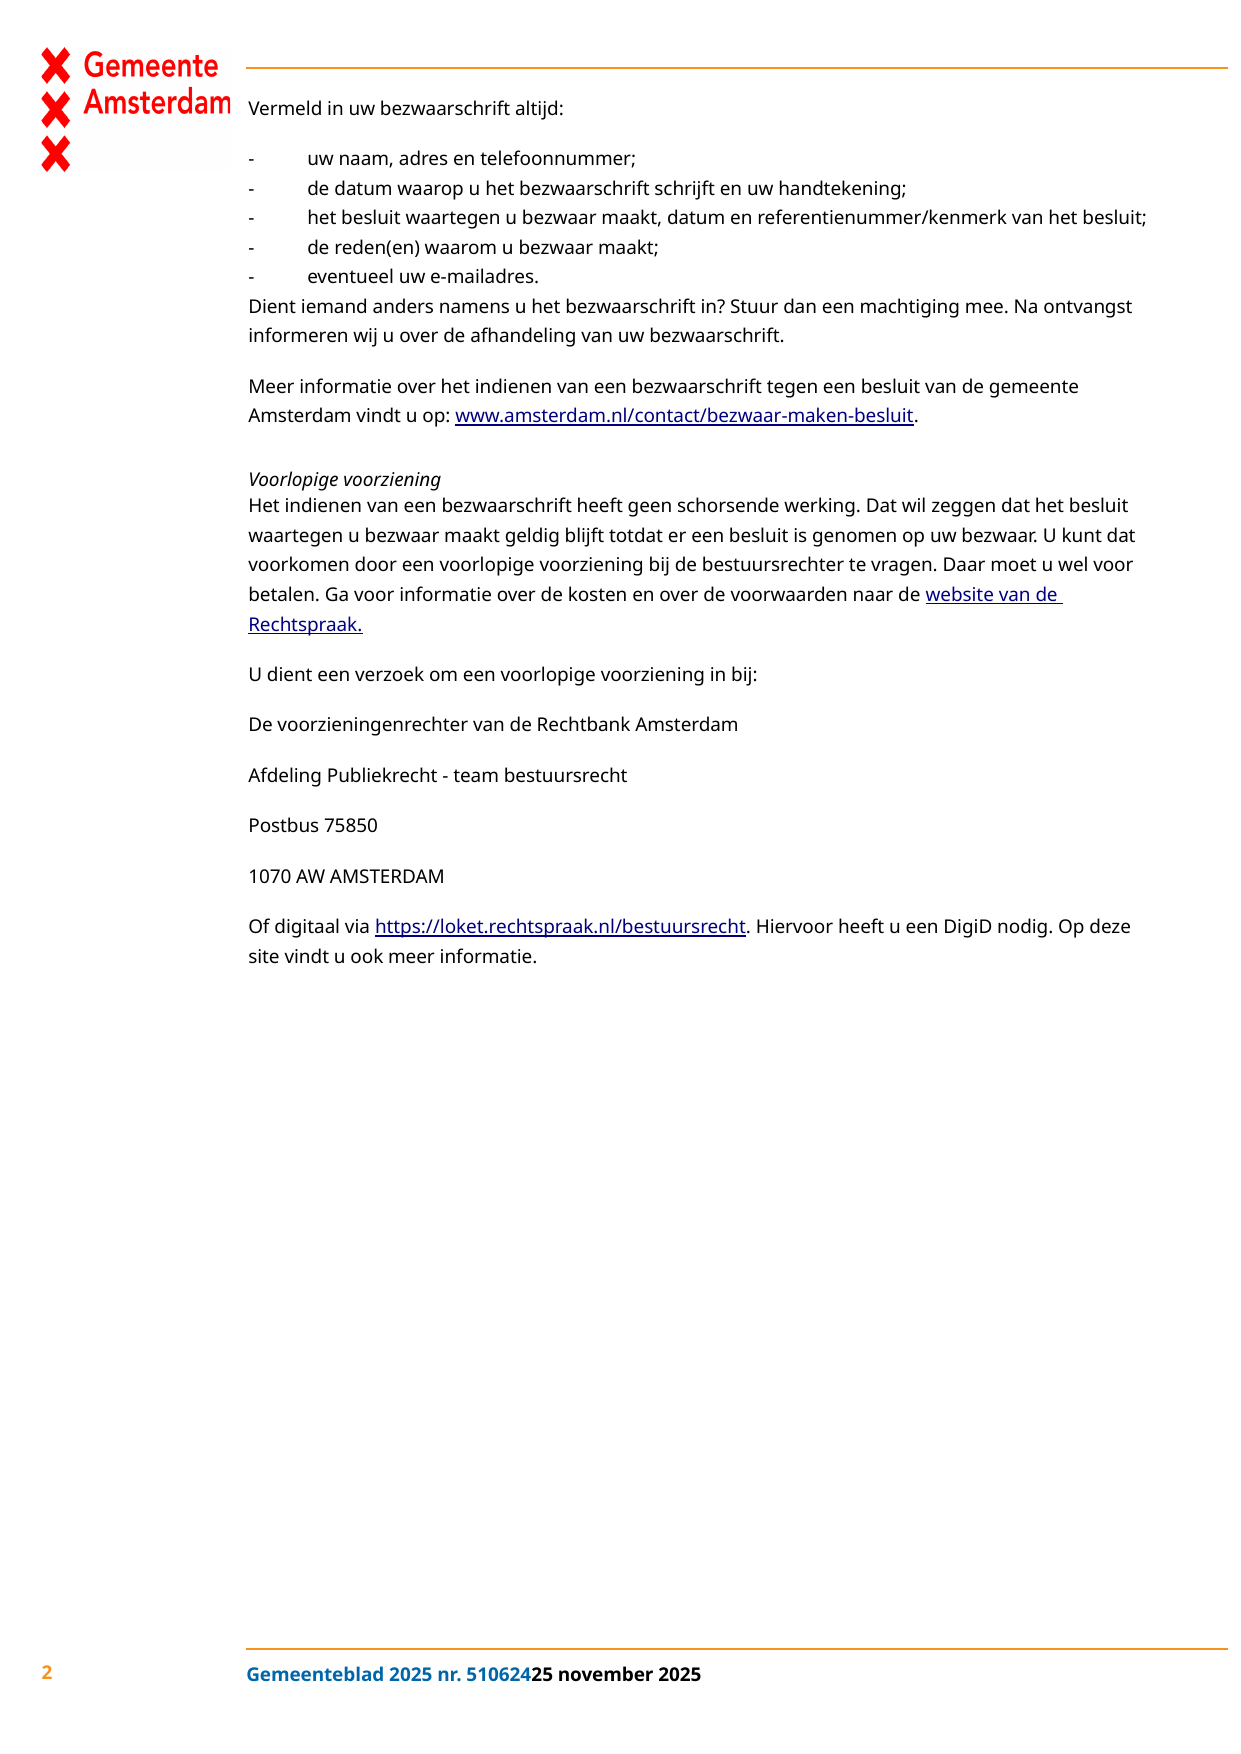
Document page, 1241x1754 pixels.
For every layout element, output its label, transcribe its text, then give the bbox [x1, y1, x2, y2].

text Afdeling Publiekrecht - team bestuursrecht [248, 762, 1152, 788]
text Vermeld in uw bezwaarschrift altijd: [248, 95, 1152, 121]
text Het indienen van een bezwaarschrift heeft geen schorsende werking. Dat wil zeggen dat het besluit waartegen u bezwaar maakt geldig blijft totdat er een besluit is genomen op uw bezwaar. U kunt dat voorkomen door een voorlopige voorziening bij de bestuursrechter te vragen. Daar moet u wel voor betalen. Ga voor informatie over de kosten en over de voorwaarden naar de website van de Rechtspraak. [248, 492, 1152, 636]
list uw naam, adres en telefoonnummer; [248, 145, 1152, 171]
text Postbus 75850 [248, 812, 1152, 838]
text Voorlopige voorziening [248, 467, 1152, 492]
list eventueel uw e-mailadres. [248, 263, 1152, 289]
text De voorzieningenrechter van de Rechtbank Amsterdam [248, 712, 1152, 737]
text U dient een verzoek om een voorlopige voorziening in bij: [248, 661, 1152, 687]
picture [41, 47, 231, 172]
text 1070 AW AMSTERDAM [248, 863, 1152, 888]
text Meer informatie over het indienen van een bezwaarschrift tegen een besluit van de gemeente Amsterdam vindt u op: www.amsterdam.nl/contact/bezwaar-maken-besluit. [248, 373, 1152, 428]
list het besluit waartegen u bezwaar maakt, datum en referentienummer/kenmerk van het besluit; [248, 204, 1152, 230]
text Dient iemand anders namens u het bezwaarschrift in? Stuur dan een machtiging mee. Na ontvangst informeren wij u over de afhandeling van uw bezwaarschrift. [248, 293, 1152, 348]
list de datum waarop u het bezwaarschrift schrijft en uw handtekening; [248, 175, 1152, 201]
list de reden(en) waarom u bezwaar maakt; [248, 234, 1152, 260]
text Of digitaal via https://loket.rechtspraak.nl/bestuursrecht. Hiervoor heeft u een DigiD nodig. Op deze site vindt u ook meer informatie. [248, 913, 1152, 968]
